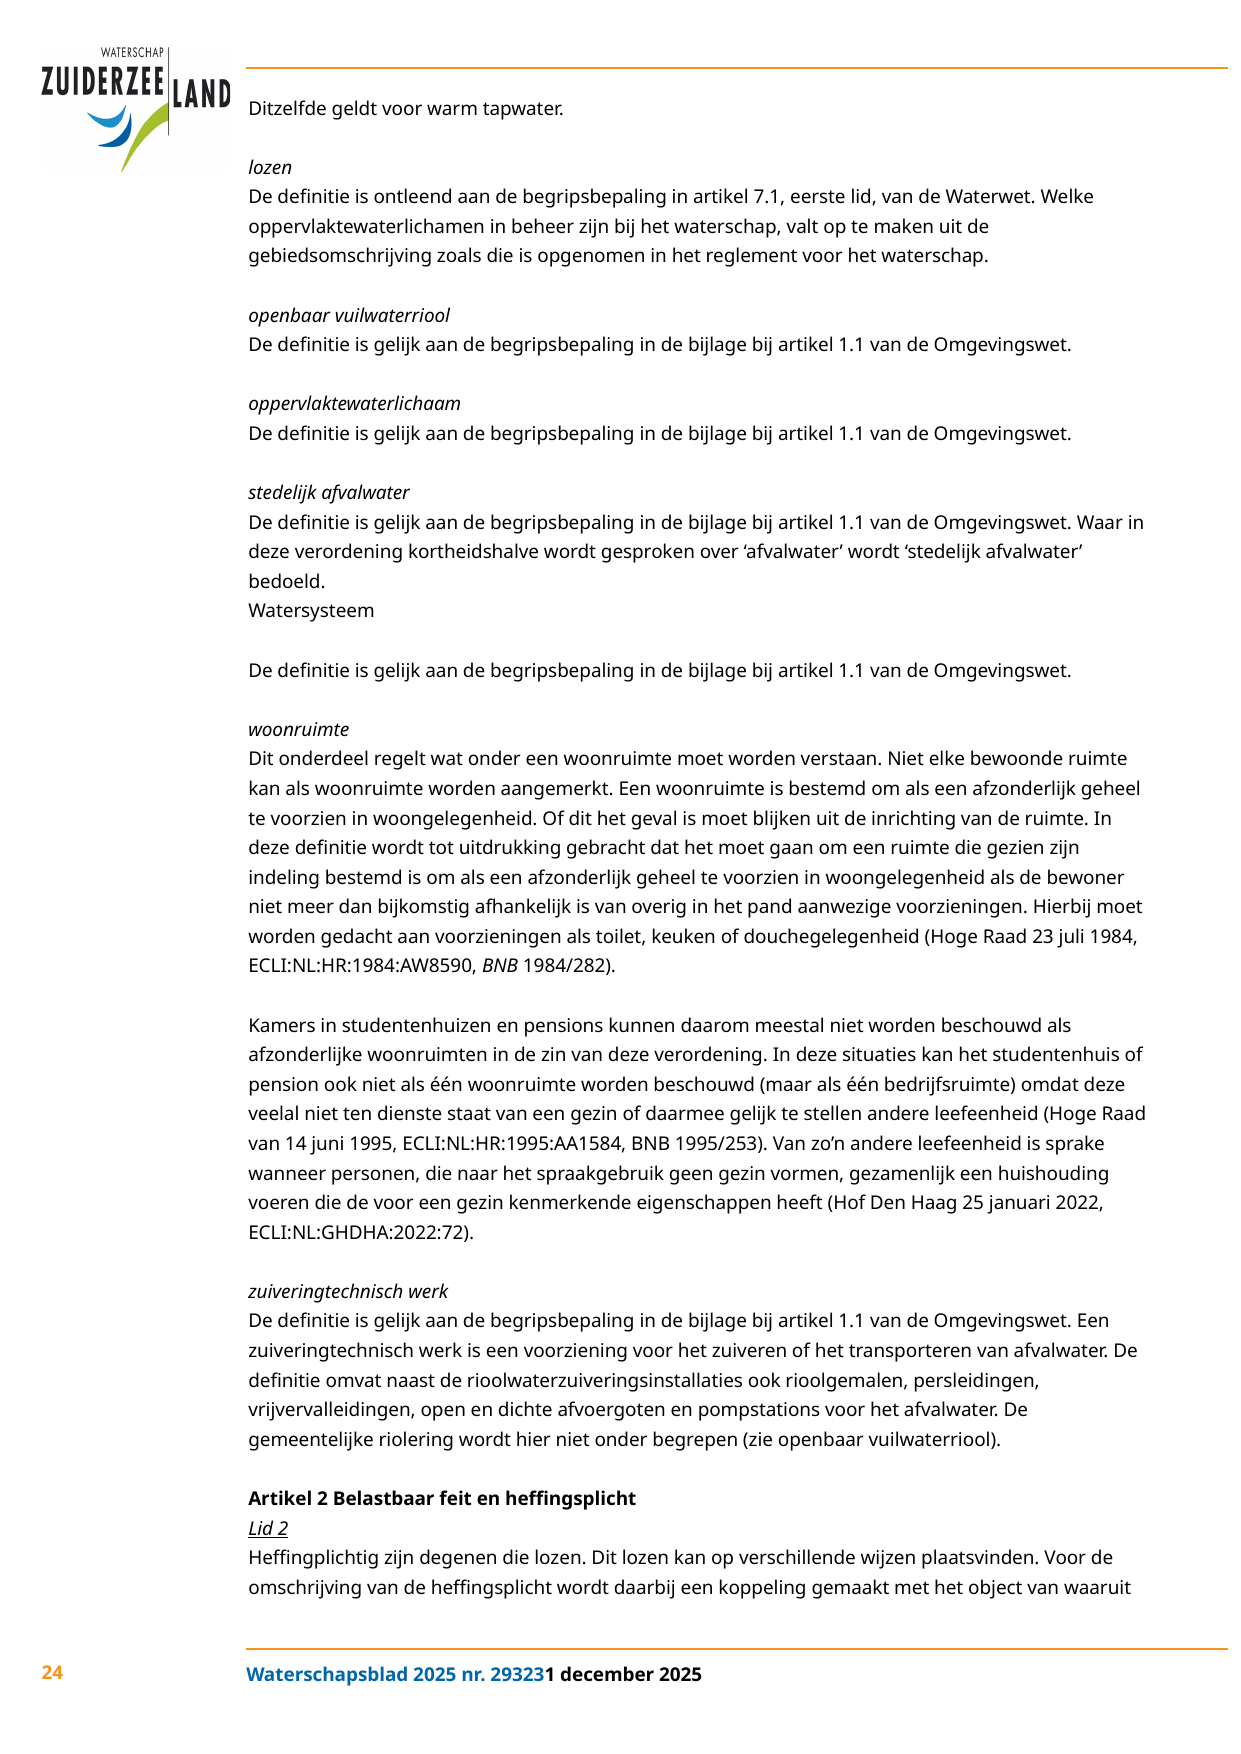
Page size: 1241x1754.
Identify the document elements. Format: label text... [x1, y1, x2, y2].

text lozen [248, 154, 1152, 180]
text De definitie is ontleend aan de begripsbepaling in artikel 7.1, eerste lid, van de Waterwet. Welke oppervlaktewaterlichamen in beheer zijn bij het waterschap, valt op te maken uit de gebiedsomschrijving zoals die is opgenomen in het reglement voor het waterschap. [248, 183, 1152, 268]
text De definitie is gelijk aan de begripsbepaling in de bijlage bij artikel 1.1 van de Omgevingswet. Waar in deze verordening kortheidshalve wordt gesproken over ‘afvalwater’ wordt ‘stedelijk afvalwater’ bedoeld. [248, 509, 1152, 594]
text oppervlaktewaterlichaam [248, 391, 1152, 416]
text Ditzelfde geldt voor warm tapwater. [248, 95, 1152, 121]
text De definitie is gelijk aan de begripsbepaling in de bijlage bij artikel 1.1 van de Omgevingswet. Een zuiveringtechnisch werk is een voorziening voor het zuiveren of het transporteren van afvalwater. De definitie omvat naast de rioolwaterzuiveringsinstallaties ook rioolgemalen, persleidingen, vrijvervalleidingen, open en dichte afvoergoten en pompstations voor het afvalwater. De gemeentelijke riolering wordt hier niet onder begrepen (zie openbaar vuilwaterriool). [248, 1308, 1152, 1452]
text Lid 2 [248, 1515, 1152, 1541]
text Heffingplichtig zijn degenen die lozen. Dit lozen kan op verschillende wijzen plaatsvinden. Voor de omschrijving van de heffingsplicht wordt daarbij een koppeling gemaakt met het object van waaruit [248, 1544, 1152, 1600]
text Artikel 2 Belastbaar feit en heffingsplicht [248, 1485, 1152, 1511]
text Watersysteem [248, 598, 1152, 623]
picture [41, 47, 231, 172]
text De definitie is gelijk aan de begripsbepaling in de bijlage bij artikel 1.1 van de Omgevingswet. [248, 420, 1152, 446]
text Dit onderdeel regelt wat onder een woonruimte moet worden verstaan. Niet elke bewoonde ruimte kan als woonruimte worden aangemerkt. Een woonruimte is bestemd om als een afzonderlijk geheel te voorzien in woongelegenheid. Of dit het geval is moet blijken uit de inrichting van de ruimte. In deze definitie wordt tot uitdrukking gebracht dat het moet gaan om een ruimte die gezien zijn indeling bestemd is om als een afzonderlijk geheel te voorzien in woongelegenheid als de bewoner niet meer dan bijkomstig afhankelijk is van overig in het pand aanwezige voorzieningen. Hierbij moet worden gedacht aan voorzieningen als toilet, keuken of douchegelegenheid (Hoge Raad 23 juli 1984, ECLI:NL:HR:1984:AW8590, BNB 1984/282). [248, 746, 1152, 978]
text De definitie is gelijk aan de begripsbepaling in de bijlage bij artikel 1.1 van de Omgevingswet. [248, 331, 1152, 357]
text woonruimte [248, 716, 1152, 742]
text openbaar vuilwaterriool [248, 302, 1152, 328]
text De definitie is gelijk aan de begripsbepaling in de bijlage bij artikel 1.1 van de Omgevingswet. [248, 657, 1152, 683]
text stedelijk afvalwater [248, 479, 1152, 505]
text zuiveringtechnisch werk [248, 1278, 1152, 1304]
text Kamers in studentenhuizen en pensions kunnen daarom meestal niet worden beschouwd als afzonderlijke woonruimten in de zin van deze verordening. In deze situaties kan het studentenhuis of pension ook niet als één woonruimte worden beschouwd (maar als één bedrijfsruimte) omdat deze veelal niet ten dienste staat van een gezin of daarmee gelijk te stellen andere leefeenheid (Hoge Raad van 14 juni 1995, ECLI:NL:HR:1995:AA1584, BNB 1995/253). Van zo’n andere leefeenheid is sprake wanneer personen, die naar het spraakgebruik geen gezin vormen, gezamenlijk een huishouding voeren die de voor een gezin kenmerkende eigenschappen heeft (Hof Den Haag 25 januari 2022, ECLI:NL:GHDHA:2022:72). [248, 1012, 1152, 1245]
